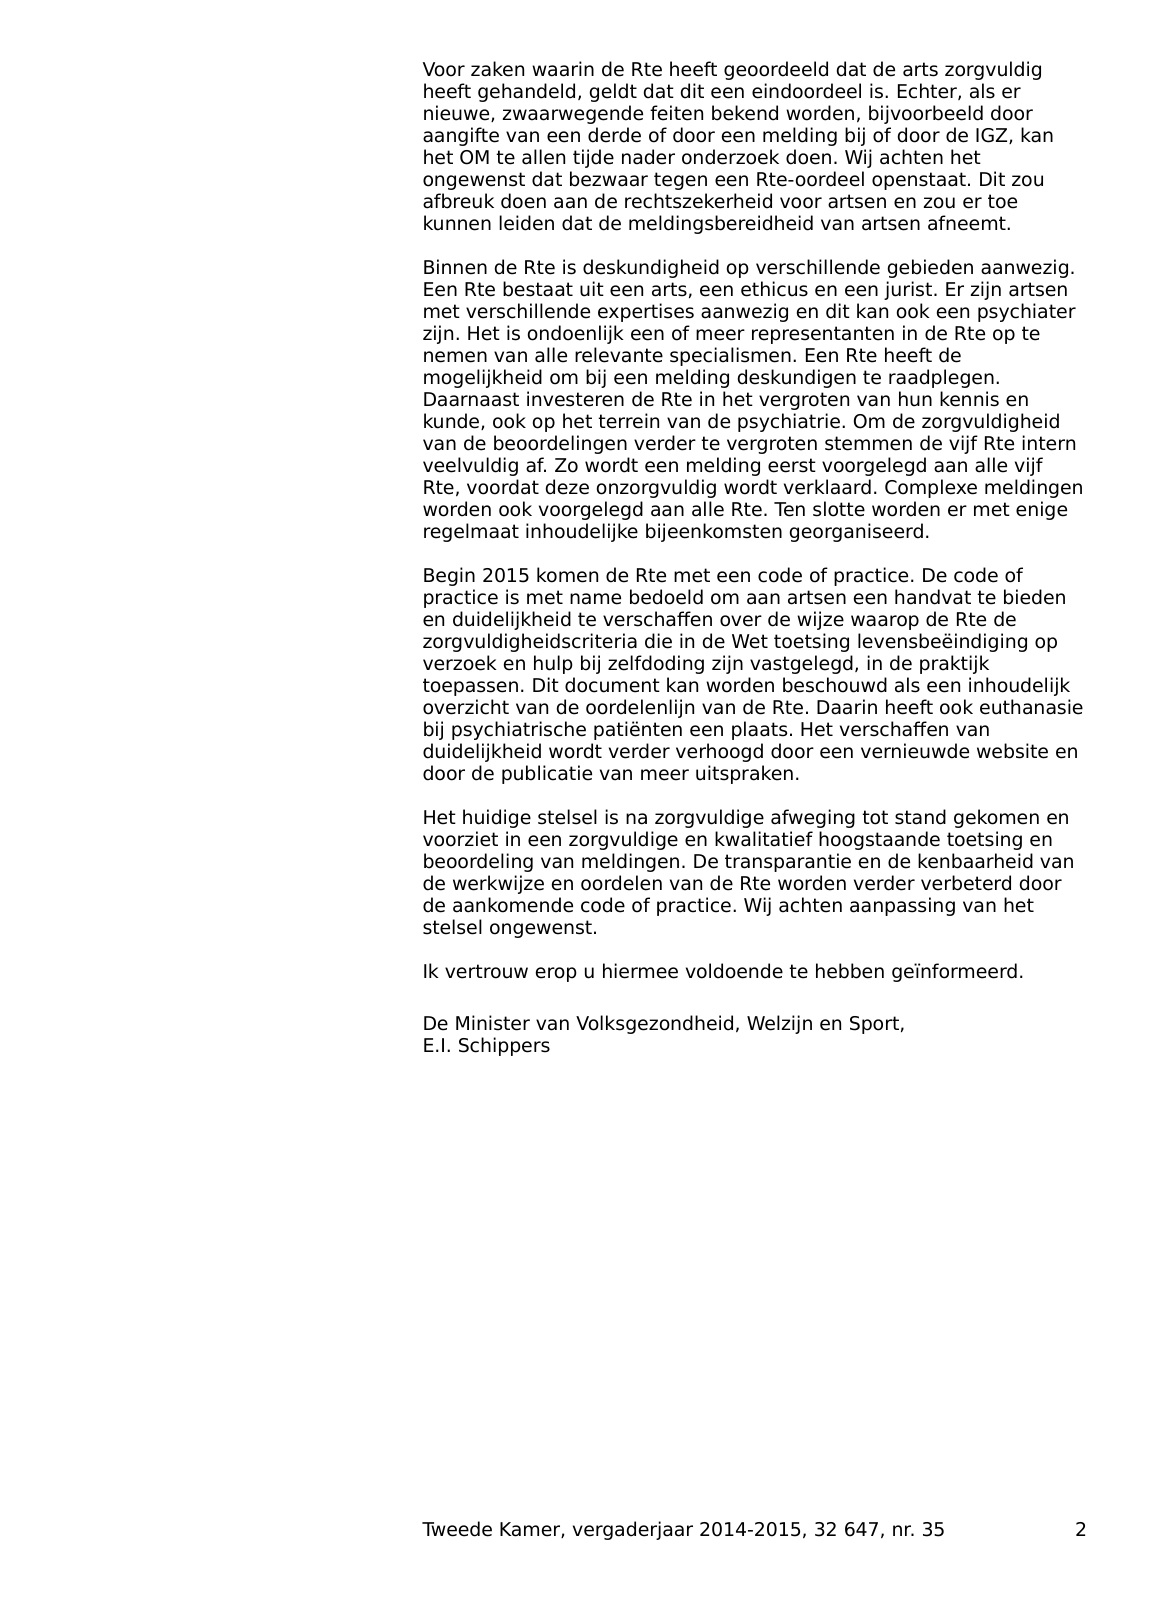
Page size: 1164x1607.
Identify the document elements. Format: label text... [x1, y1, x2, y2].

text Voor zaken waarin de Rte heeft geoordeeld dat de arts zorgvuldig heeft gehandeld, geldt dat dit een eindoordeel is. Echter, als er nieuwe, zwaarwegende feiten bekend worden, bijvoorbeeld door aangifte van een derde of door een melding bij of door de IGZ, kan het OM te allen tijde nader onderzoek doen. Wij achten het ongewenst dat bezwaar tegen een Rte-oordeel openstaat. Dit zou afbreuk doen aan de rechtszekerheid voor artsen en zou er toe kunnen leiden dat de meldingsbereidheid van artsen afneemt. [422, 59, 1087, 235]
text Binnen de Rte is deskundigheid op verschillende gebieden aanwezig. Een Rte bestaat uit een arts, een ethicus en een jurist. Er zijn artsen met verschillende expertises aanwezig en dit kan ook een psychiater zijn. Het is ondoenlijk een of meer representanten in de Rte op te nemen van alle relevante specialismen. Een Rte heeft de mogelijkheid om bij een melding deskundigen te raadplegen. Daarnaast investeren de Rte in het vergroten van hun kennis en kunde, ook op het terrein van de psychiatrie. Om de zorgvuldigheid van de beoordelingen verder te vergroten stemmen de vijf Rte intern veelvuldig af. Zo wordt een melding eerst voorgelegd aan alle vijf Rte, voordat deze onzorgvuldig wordt verklaard. Complexe meldingen worden ook voorgelegd aan alle Rte. Ten slotte worden er met enige regelmaat inhoudelijke bijeenkomsten georganiseerd. [422, 257, 1087, 543]
text Begin 2015 komen de Rte met een code of practice. De code of practice is met name bedoeld om aan artsen een handvat te bieden en duidelijkheid te verschaffen over de wijze waarop de Rte de zorgvuldigheidscriteria die in de Wet toetsing levensbeëindiging op verzoek en hulp bij zelfdoding zijn vastgelegd, in de praktijk toepassen. Dit document kan worden beschouwd als een inhoudelijk overzicht van de oordelenlijn van de Rte. Daarin heeft ook euthanasie bij psychiatrische patiënten een plaats. Het verschaffen van duidelijkheid wordt verder verhoogd door een vernieuwde website en door de publicatie van meer uitspraken. [422, 565, 1087, 785]
text De Minister van Volksgezondheid, Welzijn en Sport, E.I. Schippers [422, 1013, 1087, 1057]
text Het huidige stelsel is na zorgvuldige afweging tot stand gekomen en voorziet in een zorgvuldige en kwalitatief hoogstaande toetsing en beoordeling van meldingen. De transparantie en de kenbaarheid van de werkwijze en oordelen van de Rte worden verder verbeterd door de aankomende code of practice. Wij achten aanpassing van het stelsel ongewenst. [422, 807, 1087, 939]
text Ik vertrouw erop u hiermee voldoende te hebben geïnformeerd. [422, 961, 1087, 983]
